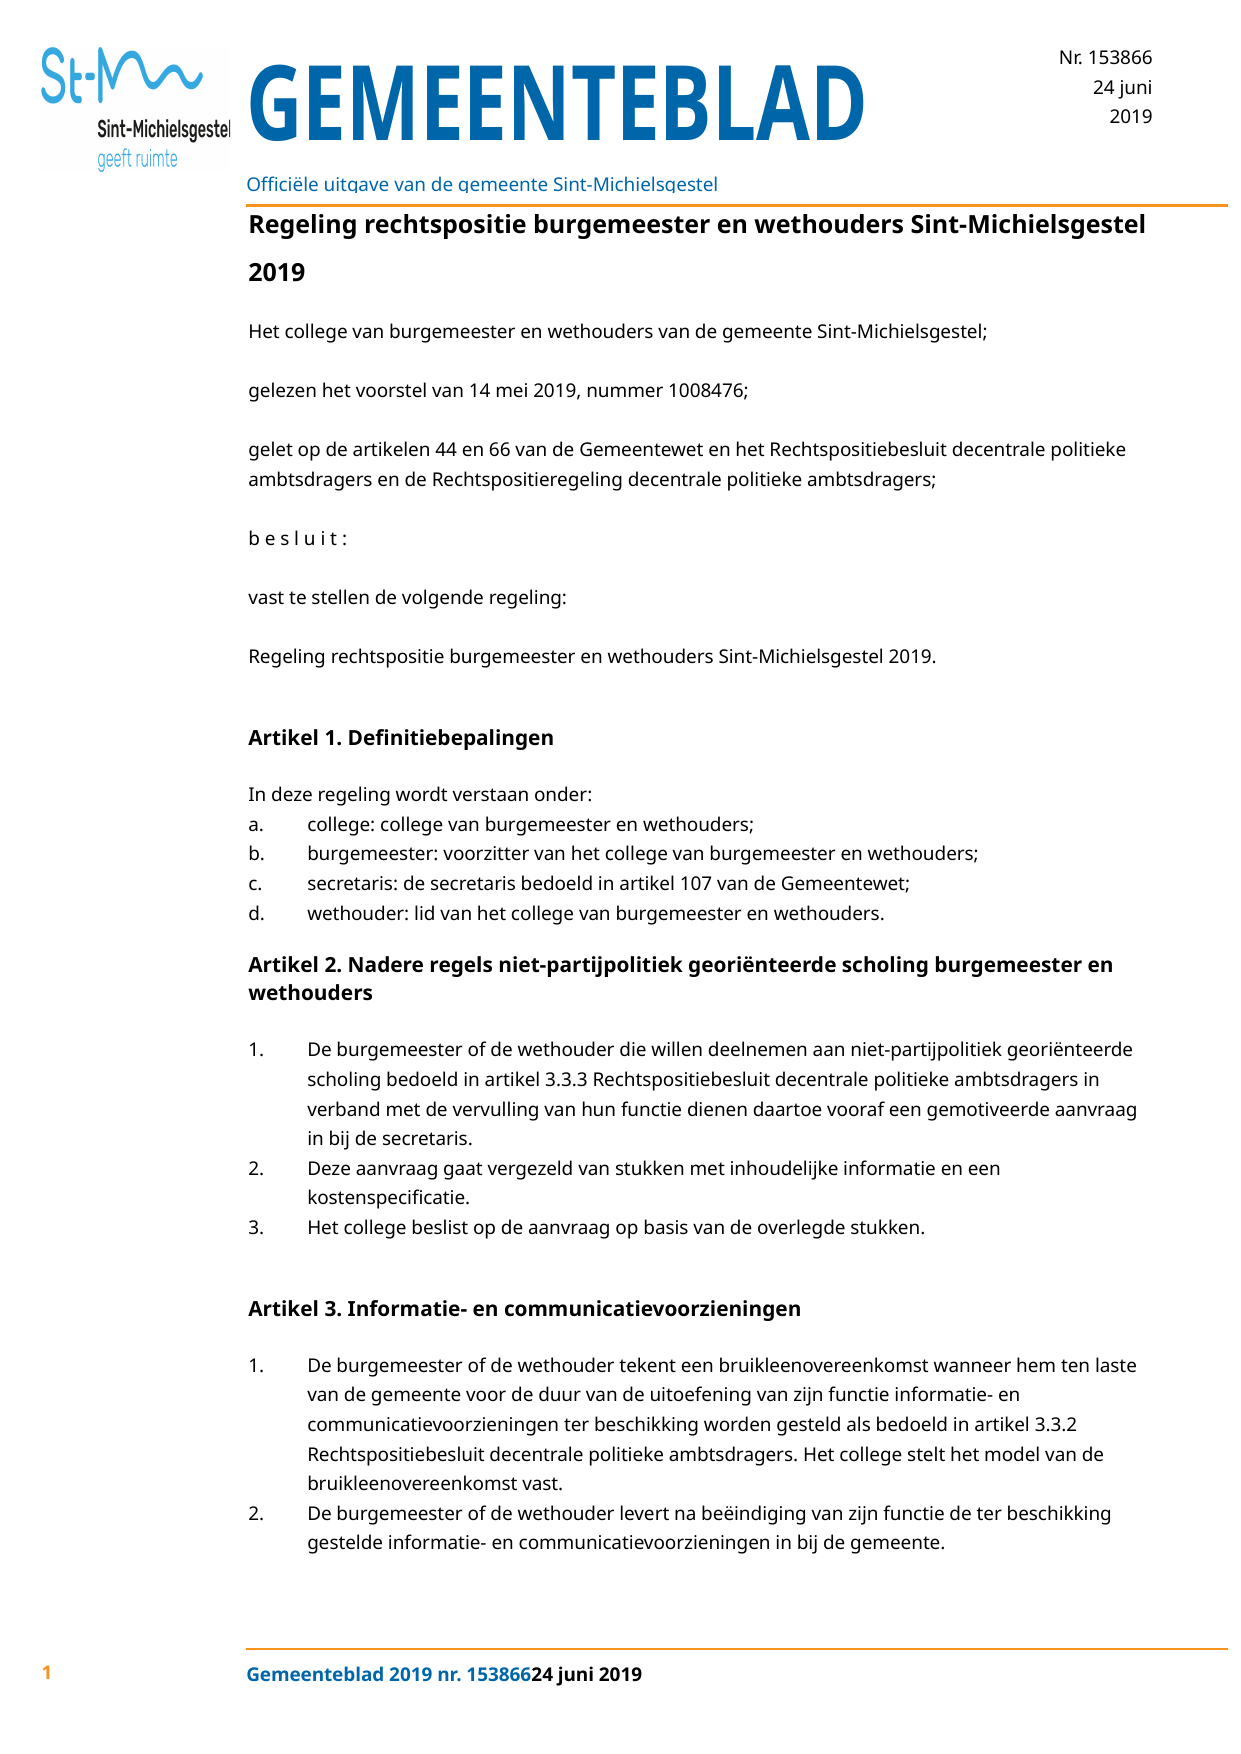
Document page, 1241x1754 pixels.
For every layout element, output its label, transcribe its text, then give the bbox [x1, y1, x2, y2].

list burgemeester: voorzitter van het college van burgemeester en wethouders; [248, 841, 1152, 866]
text Het college van burgemeester en wethouders van de gemeente Sint-Michielsgestel; [248, 318, 1152, 344]
list Deze aanvraag gaat vergezeld van stukken met inhoudelijke informatie en een kostenspecificatie. [248, 1155, 1152, 1210]
text gelet op de artikelen 44 en 66 van de Gemeentewet en het Rechtspositiebesluit decentrale politieke ambtsdragers en de Rechtspositieregeling decentrale politieke ambtsdragers; [248, 436, 1152, 492]
list De burgemeester of de wethouder tekent een bruikleenovereenkomst wanneer hem ten laste van de gemeente voor de duur van de uitoefening van zijn functie informatie- en communicatievoorzieningen ter beschikking worden gesteld als bedoeld in artikel 3.3.2 Rechtspositiebesluit decentrale politieke ambtsdragers. Het college stelt het model van de bruikleenovereenkomst vast. [248, 1352, 1152, 1496]
text In deze regeling wordt verstaan onder: [248, 781, 1152, 807]
text Regeling rechtspositie burgemeester en wethouders Sint-Michielsgestel 2019 [248, 207, 1152, 288]
text Regeling rechtspositie burgemeester en wethouders Sint-Michielsgestel 2019. [248, 643, 1152, 669]
list De burgemeester of de wethouder levert na beëindiging van zijn functie de ter beschikking gestelde informatie- en communicatievoorzieningen in bij de gemeente. [248, 1500, 1152, 1555]
text gelezen het voorstel van 14 mei 2019, nummer 1008476; [248, 377, 1152, 403]
text b e s l u i t : [248, 525, 1152, 551]
text Artikel 2. Nadere regels niet-partijpolitiek georiënteerde scholing burgemeester en wethouders [248, 950, 1152, 1007]
picture [41, 47, 231, 172]
list wethouder: lid van het college van burgemeester en wethouders. [248, 900, 1152, 925]
list secretaris: de secretaris bedoeld in artikel 107 van de Gemeentewet; [248, 870, 1152, 896]
text Artikel 3. Informatie- en communicatievoorzieningen [248, 1294, 1152, 1322]
text vast te stellen de volgende regeling: [248, 584, 1152, 610]
text Artikel 1. Definitiebepalingen [248, 723, 1152, 752]
list De burgemeester of de wethouder die willen deelnemen aan niet-partijpolitiek georiënteerde scholing bedoeld in artikel 3.3.3 Rechtspositiebesluit decentrale politieke ambtsdragers in verband met de vervulling van hun functie dienen daartoe vooraf een gemotiveerde aanvraag in bij de secretaris. [248, 1037, 1152, 1151]
list Het college beslist op de aanvraag op basis van de overlegde stukken. [248, 1214, 1152, 1240]
list college: college van burgemeester en wethouders; [248, 811, 1152, 837]
